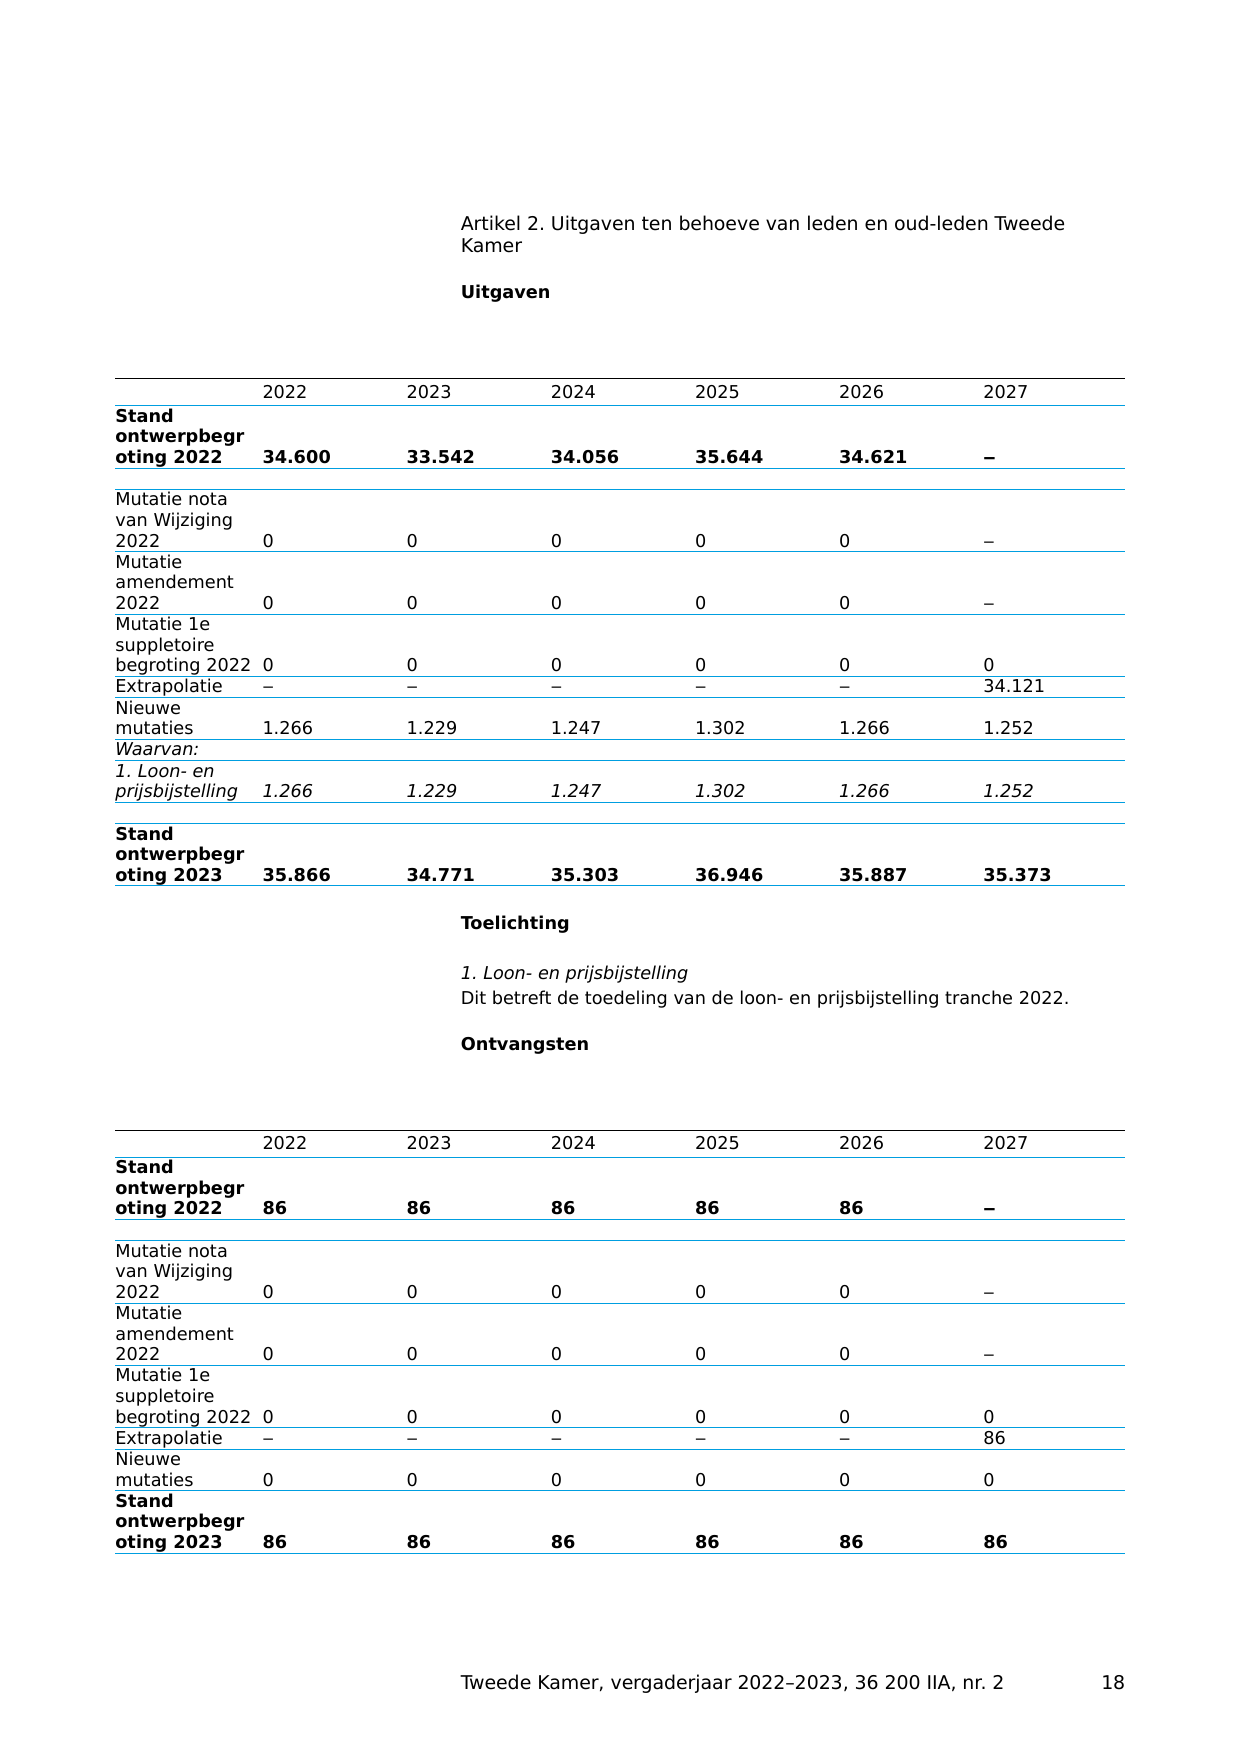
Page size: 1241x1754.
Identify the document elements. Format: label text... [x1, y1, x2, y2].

table_cell [836, 469, 980, 489]
table_cell 0 [548, 1241, 692, 1302]
table_cell 0 [692, 1241, 836, 1302]
table_cell 2022 [259, 379, 403, 405]
table_cell [980, 469, 1125, 489]
table_cell [115, 1131, 259, 1157]
table_cell 35.303 [548, 824, 692, 885]
table_cell 0 [548, 1450, 692, 1490]
table_cell Mutatie amendement 2022 [115, 552, 259, 613]
table_cell [115, 379, 259, 405]
table_cell 0 [692, 1366, 836, 1427]
table_cell 34.600 [259, 406, 403, 468]
table_cell Mutatie 1e suppletoire begroting 2022 [115, 615, 259, 676]
table_cell 86 [836, 1158, 980, 1219]
table_cell 0 [259, 1366, 403, 1427]
table_cell 1. Loon- en prijsbijstelling [115, 761, 259, 802]
table_cell 0 [404, 1366, 548, 1427]
table_cell [548, 469, 692, 489]
table_cell Extrapolatie [115, 1428, 259, 1448]
table_cell ‒ [692, 677, 836, 697]
table_cell 86 [980, 1428, 1125, 1448]
table_cell 1.266 [259, 698, 403, 739]
table_cell ‒ [548, 1428, 692, 1448]
table_cell 0 [548, 1304, 692, 1365]
table_cell 2022 [259, 1131, 403, 1157]
table_cell [404, 1220, 548, 1240]
table_cell 0 [836, 552, 980, 613]
table_cell Stand ontwerpbegroting 2022 [115, 1158, 259, 1219]
table_cell 34.621 [836, 406, 980, 468]
table_cell 86 [404, 1491, 548, 1553]
table_cell 0 [836, 1366, 980, 1427]
table_cell ‒ [980, 1304, 1125, 1365]
table_cell Mutatie nota van Wijziging 2022 [115, 490, 259, 551]
table_cell [259, 740, 403, 760]
table_cell 86 [259, 1491, 403, 1553]
table_cell [259, 469, 403, 489]
table_cell 0 [836, 1241, 980, 1302]
table_cell [980, 740, 1125, 760]
table_cell 86 [980, 1491, 1125, 1553]
table_cell 1.302 [692, 698, 836, 739]
table_cell 0 [259, 1450, 403, 1490]
table_cell 0 [836, 1450, 980, 1490]
table_cell [836, 803, 980, 823]
table_cell 2027 [980, 379, 1125, 405]
table_cell 0 [836, 615, 980, 676]
table_cell Stand ontwerpbegroting 2023 [115, 824, 259, 885]
table_cell [980, 1220, 1125, 1240]
table_cell 35.373 [980, 824, 1125, 885]
table_cell 0 [404, 490, 548, 551]
table_cell [115, 803, 259, 823]
title Artikel 2. Uitgaven ten behoeve van leden en oud-leden Tweede Kamer [461, 213, 1125, 257]
table_cell 35.644 [692, 406, 836, 468]
table_cell 1.229 [404, 698, 548, 739]
table_cell 1.302 [692, 761, 836, 802]
table_cell 0 [404, 1241, 548, 1302]
table_cell 0 [692, 1304, 836, 1365]
table_cell 0 [404, 1304, 548, 1365]
table_cell 0 [259, 1304, 403, 1365]
table_cell [548, 803, 692, 823]
table_cell ‒ [980, 1158, 1125, 1219]
table_cell 86 [548, 1158, 692, 1219]
table_cell 86 [548, 1491, 692, 1553]
table_cell 36.946 [692, 824, 836, 885]
table_cell 86 [692, 1491, 836, 1553]
table_cell [692, 740, 836, 760]
table_cell ‒ [692, 1428, 836, 1448]
table_cell 2024 [548, 1131, 692, 1157]
table_cell 1.266 [836, 761, 980, 802]
text Toelichting [461, 911, 1125, 934]
table_cell 0 [548, 552, 692, 613]
table_cell ‒ [836, 677, 980, 697]
table_cell 35.887 [836, 824, 980, 885]
table_cell 2025 [692, 1131, 836, 1157]
table_cell [980, 803, 1125, 823]
table_cell ‒ [980, 1241, 1125, 1302]
table_cell 0 [404, 1450, 548, 1490]
table_cell [115, 469, 259, 489]
table_header Tabel 12 Ontvangsten beleidsartikel 2. Uitgaven ten behoeve van leden en oud-leden Tweede Kamer (bedragen x € 1.000) [115, 1082, 1125, 1129]
table_cell [115, 1220, 259, 1240]
table_cell 0 [548, 1366, 692, 1427]
table_cell 86 [692, 1158, 836, 1219]
table_cell ‒ [980, 552, 1125, 613]
table_cell 2023 [404, 379, 548, 405]
table_cell ‒ [404, 677, 548, 697]
table_cell 0 [404, 552, 548, 613]
table_cell 2024 [548, 379, 692, 405]
table_cell 0 [836, 1304, 980, 1365]
table_cell 1.266 [836, 698, 980, 739]
table_cell 0 [259, 1241, 403, 1302]
table_cell Mutatie amendement 2022 [115, 1304, 259, 1365]
table_cell 1.266 [259, 761, 403, 802]
table_cell 2027 [980, 1131, 1125, 1157]
table_cell 0 [980, 615, 1125, 676]
table_cell 2025 [692, 379, 836, 405]
table_cell Stand ontwerpbegroting 2023 [115, 1491, 259, 1553]
table_cell 1.247 [548, 698, 692, 739]
table_cell Mutatie 1e suppletoire begroting 2022 [115, 1366, 259, 1427]
text Dit betreft de toedeling van de loon- en prijsbijstelling tranche 2022. [461, 986, 1125, 1009]
table_cell [404, 803, 548, 823]
table_cell ‒ [259, 1428, 403, 1448]
table_cell 2023 [404, 1131, 548, 1157]
table_cell Stand ontwerpbegroting 2022 [115, 406, 259, 468]
table_cell 34.771 [404, 824, 548, 885]
table_cell ‒ [548, 677, 692, 697]
table_cell 0 [836, 490, 980, 551]
table_cell 0 [259, 552, 403, 613]
table_cell [259, 803, 403, 823]
table_cell 1.252 [980, 698, 1125, 739]
table_cell 86 [259, 1158, 403, 1219]
table_cell 33.542 [404, 406, 548, 468]
table_cell ‒ [980, 406, 1125, 468]
table_cell Nieuwe mutaties [115, 698, 259, 739]
table_cell 0 [259, 615, 403, 676]
table_cell ‒ [836, 1428, 980, 1448]
table_cell 1.247 [548, 761, 692, 802]
table_cell Nieuwe mutaties [115, 1450, 259, 1490]
table_cell [836, 740, 980, 760]
table_cell 0 [548, 615, 692, 676]
table_cell [548, 740, 692, 760]
table_cell [404, 469, 548, 489]
table_cell 1.229 [404, 761, 548, 802]
table_cell 86 [836, 1491, 980, 1553]
table_cell [259, 1220, 403, 1240]
table_cell ‒ [404, 1428, 548, 1448]
table_cell 0 [548, 490, 692, 551]
table_cell 34.056 [548, 406, 692, 468]
table_header Tabel 11 Uitgaven beleidsartikel 2. Uitgaven ten behoeve van leden en oud-leden Tweede Kamer (bedragen x € 1.000) [115, 330, 1125, 378]
table_cell [836, 1220, 980, 1240]
table_cell 2026 [836, 1131, 980, 1157]
table_cell [692, 469, 836, 489]
table_cell 0 [692, 552, 836, 613]
table_cell 35.866 [259, 824, 403, 885]
table_cell Mutatie nota van Wijziging 2022 [115, 1241, 259, 1302]
table_cell 0 [980, 1450, 1125, 1490]
text Uitgaven [461, 280, 1125, 303]
table_cell 0 [692, 1450, 836, 1490]
table_cell [548, 1220, 692, 1240]
table_cell 1.252 [980, 761, 1125, 802]
table_cell 0 [692, 490, 836, 551]
table_cell 0 [259, 490, 403, 551]
table_cell 0 [692, 615, 836, 676]
table_cell ‒ [980, 490, 1125, 551]
table_cell [404, 740, 548, 760]
table_cell Extrapolatie [115, 677, 259, 697]
table_cell [692, 803, 836, 823]
text Ontvangsten [461, 1032, 1125, 1054]
table_cell 0 [980, 1366, 1125, 1427]
table_cell Waarvan: [115, 740, 259, 760]
table_cell [692, 1220, 836, 1240]
table_cell 2026 [836, 379, 980, 405]
table_cell 34.121 [980, 677, 1125, 697]
table_cell ‒ [259, 677, 403, 697]
table_cell 0 [404, 615, 548, 676]
table_cell 86 [404, 1158, 548, 1219]
text 1. Loon- en prijsbijstelling [461, 961, 1125, 984]
